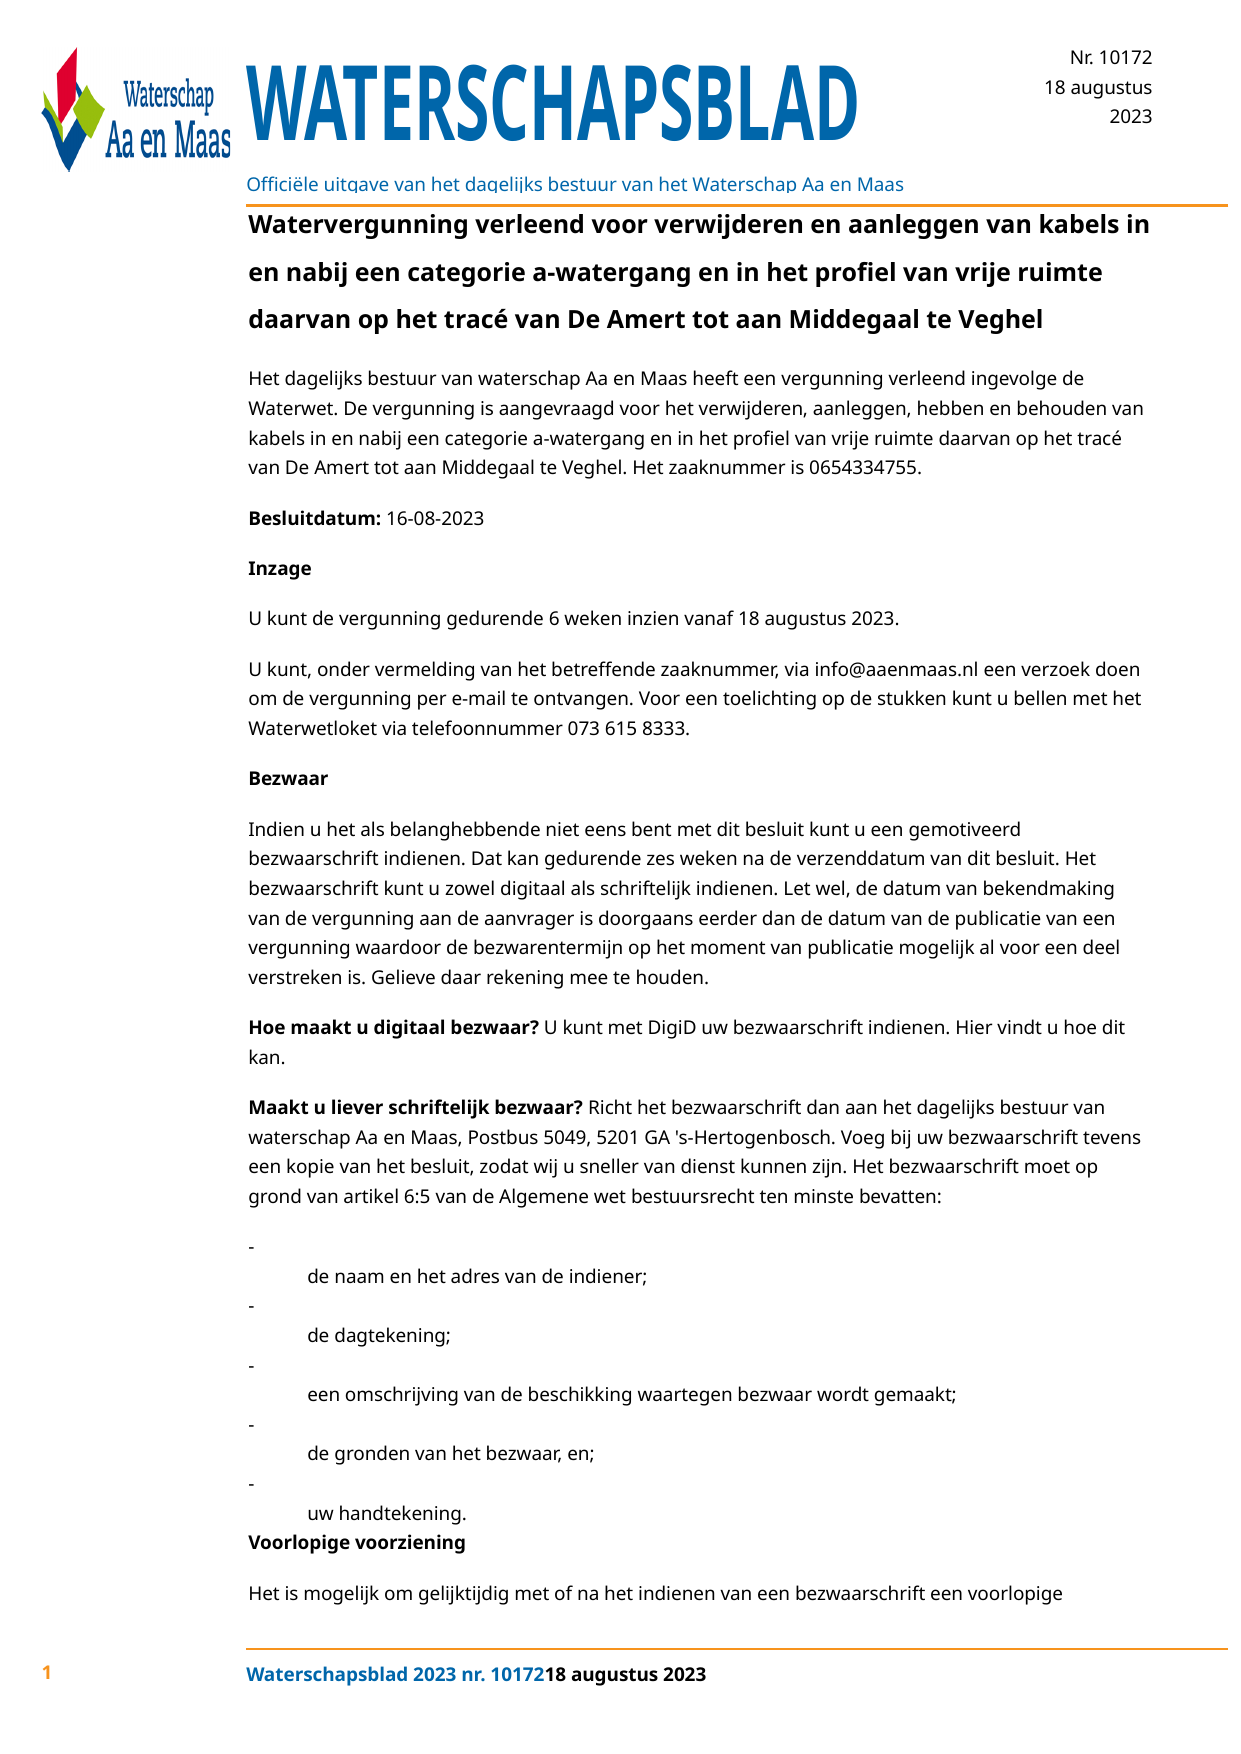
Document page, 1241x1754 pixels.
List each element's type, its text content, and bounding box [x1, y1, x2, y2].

text Voorlopige voorziening [248, 1529, 1152, 1555]
text Het dagelijks bestuur van waterschap Aa en Maas heeft een vergunning verleend ingevolge de Waterwet. De vergunning is aangevraagd voor het verwijderen, aanleggen, hebben en behouden van kabels in en nabij een categorie a-watergang en in het profiel van vrije ruimte daarvan op het tracé van De Amert tot aan Middegaal te Veghel. Het zaaknummer is 0654334755. [248, 366, 1152, 480]
picture [41, 47, 231, 172]
text U kunt, onder vermelding van het betreffende zaaknummer, via info@aaenmaas.nl een verzoek doen om de vergunning per e-mail te ontvangen. Voor een toelichting op de stukken kunt u bellen met het Waterwetloket via telefoonnummer 073 615 8333. [248, 656, 1152, 741]
list een omschrijving van de beschikking waartegen bezwaar wordt gemaakt; [248, 1381, 1152, 1407]
text Hoe maakt u digitaal bezwaar? U kunt met DigiD uw bezwaarschrift indienen. Hier vindt u hoe dit kan. [248, 1014, 1152, 1069]
text U kunt de vergunning gedurende 6 weken inzien vanaf 18 augustus 2023. [248, 606, 1152, 631]
text Inzage [248, 555, 1152, 581]
text Bezwaar [248, 766, 1152, 791]
text Het is mogelijk om gelijktijdig met of na het indienen van een bezwaarschrift een voorlopige [248, 1580, 1152, 1605]
list de gronden van het bezwaar, en; [248, 1441, 1152, 1466]
text Besluitdatum: 16-08-2023 [248, 505, 1152, 530]
list uw handtekening. [248, 1500, 1152, 1525]
text Maakt u liever schriftelijk bezwaar? Richt het bezwaarschrift dan aan het dagelijks bestuur van waterschap Aa en Maas, Postbus 5049, 5201 GA 's-Hertogenbosch. Voeg bij uw bezwaarschrift tevens een kopie van het besluit, zodat wij u sneller van dienst kunnen zijn. Het bezwaarschrift moet op grond van artikel 6:5 van de Algemene wet bestuursrecht ten minste bevatten: [248, 1094, 1152, 1209]
text Indien u het als belanghebbende niet eens bent met dit besluit kunt u een gemotiveerd bezwaarschrift indienen. Dat kan gedurende zes weken na de verzenddatum van dit besluit. Het bezwaarschrift kunt u zowel digitaal als schriftelijk indienen. Let wel, de datum van bekendmaking van de vergunning aan de aanvrager is doorgaans eerder dan de datum van de publicatie van een vergunning waardoor de bezwarentermijn op het moment van publicatie mogelijk al voor een deel verstreken is. Gelieve daar rekening mee te houden. [248, 816, 1152, 989]
list de naam en het adres van de indiener; [248, 1263, 1152, 1289]
text Watervergunning verleend voor verwijderen en aanleggen van kabels in en nabij een categorie a-watergang en in het profiel van vrije ruimte daarvan op het tracé van De Amert tot aan Middegaal te Veghel [248, 207, 1152, 336]
list de dagtekening; [248, 1322, 1152, 1348]
